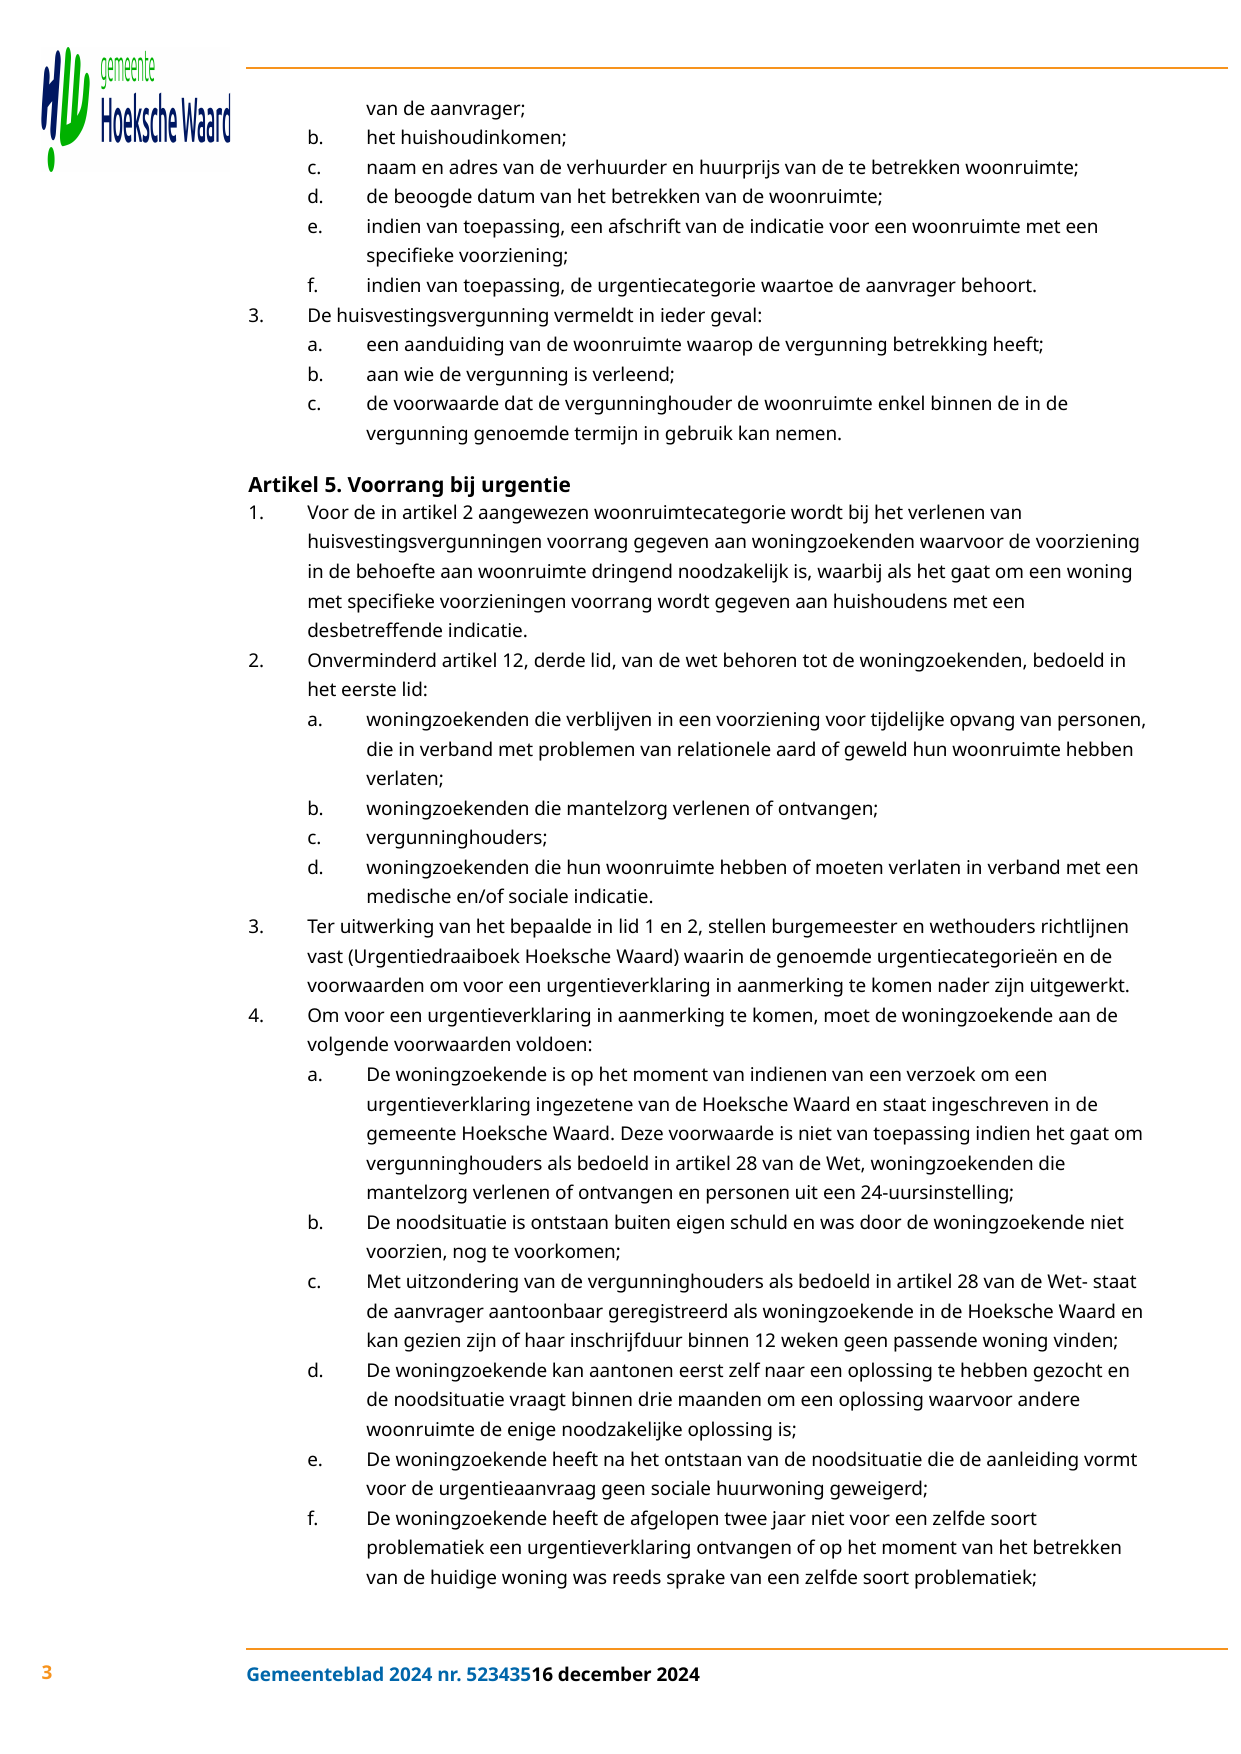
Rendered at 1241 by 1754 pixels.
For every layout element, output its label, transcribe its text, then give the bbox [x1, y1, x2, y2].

list De noodsituatie is ontstaan buiten eigen schuld en was door de woningzoekende niet voorzien, nog te voorkomen; [307, 1209, 1152, 1264]
list woningzoekenden die mantelzorg verlenen of ontvangen; [307, 795, 1152, 821]
list de beoogde datum van het betrekken van de woonruimte; [307, 183, 1152, 209]
list Ter uitwerking van het bepaalde in lid 1 en 2, stellen burgemeester en wethouders richtlijnen vast (Urgentiedraaiboek Hoeksche Waard) waarin de genoemde urgentiecategorieën en de voorwaarden om voor een urgentieverklaring in aanmerking te komen nader zijn uitgewerkt. [248, 913, 1152, 998]
list De huisvestingsvergunning vermeldt in ieder geval: [248, 302, 1152, 328]
list indien van toepassing, de urgentiecategorie waartoe de aanvrager behoort. [307, 272, 1152, 298]
list Voor de in artikel 2 aangewezen woonruimtecategorie wordt bij het verlenen van huisvestingsvergunningen voorrang gegeven aan woningzoekenden waarvoor de voorziening in de behoefte aan woonruimte dringend noodzakelijk is, waarbij als het gaat om een woning met specifieke voorzieningen voorrang wordt gegeven aan huishoudens met een desbetreffende indicatie. [248, 499, 1152, 643]
list vergunninghouders; [307, 824, 1152, 850]
list De woningzoekende kan aantonen eerst zelf naar een oplossing te hebben gezocht en de noodsituatie vraagt binnen drie maanden om een oplossing waarvoor andere woonruimte de enige noodzakelijke oplossing is; [307, 1357, 1152, 1442]
list woningzoekenden die hun woonruimte hebben of moeten verlaten in verband met een medische en/of sociale indicatie. [307, 854, 1152, 909]
list de voorwaarde dat de vergunninghouder de woonruimte enkel binnen de in de vergunning genoemde termijn in gebruik kan nemen. [307, 391, 1152, 446]
list van de aanvrager; [307, 95, 1152, 121]
list Onverminderd artikel 12, derde lid, van de wet behoren tot de woningzoekenden, bedoeld in het eerste lid: [248, 647, 1152, 702]
list aan wie de vergunning is verleend; [307, 361, 1152, 387]
text Artikel 5. Voorrang bij urgentie [248, 471, 1152, 499]
list De woningzoekende is op het moment van indienen van een verzoek om een urgentieverklaring ingezetene van de Hoeksche Waard en staat ingeschreven in de gemeente Hoeksche Waard. Deze voorwaarde is niet van toepassing indien het gaat om vergunninghouders als bedoeld in artikel 28 van de Wet, woningzoekenden die mantelzorg verlenen of ontvangen en personen uit een 24-uursinstelling; [307, 1061, 1152, 1205]
list woningzoekenden die verblijven in een voorziening voor tijdelijke opvang van personen, die in verband met problemen van relationele aard of geweld hun woonruimte hebben verlaten; [307, 706, 1152, 791]
list het huishoudinkomen; [307, 124, 1152, 150]
list De woningzoekende heeft de afgelopen twee jaar niet voor een zelfde soort problematiek een urgentieverklaring ontvangen of op het moment van het betrekken van de huidige woning was reeds sprake van een zelfde soort problematiek; [307, 1505, 1152, 1590]
picture [41, 47, 231, 172]
list een aanduiding van de woonruimte waarop de vergunning betrekking heeft; [307, 331, 1152, 357]
list Met uitzondering van de vergunninghouders als bedoeld in artikel 28 van de Wet- staat de aanvrager aantoonbaar geregistreerd als woningzoekende in de Hoeksche Waard en kan gezien zijn of haar inschrijfduur binnen 12 weken geen passende woning vinden; [307, 1268, 1152, 1353]
list Om voor een urgentieverklaring in aanmerking te komen, moet de woningzoekende aan de volgende voorwaarden voldoen: [248, 1002, 1152, 1057]
list naam en adres van de verhuurder en huurprijs van de te betrekken woonruimte; [307, 154, 1152, 180]
list De woningzoekende heeft na het ontstaan van de noodsituatie die de aanleiding vormt voor de urgentieaanvraag geen sociale huurwoning geweigerd; [307, 1446, 1152, 1501]
list indien van toepassing, een afschrift van de indicatie voor een woonruimte met een specifieke voorziening; [307, 213, 1152, 268]
